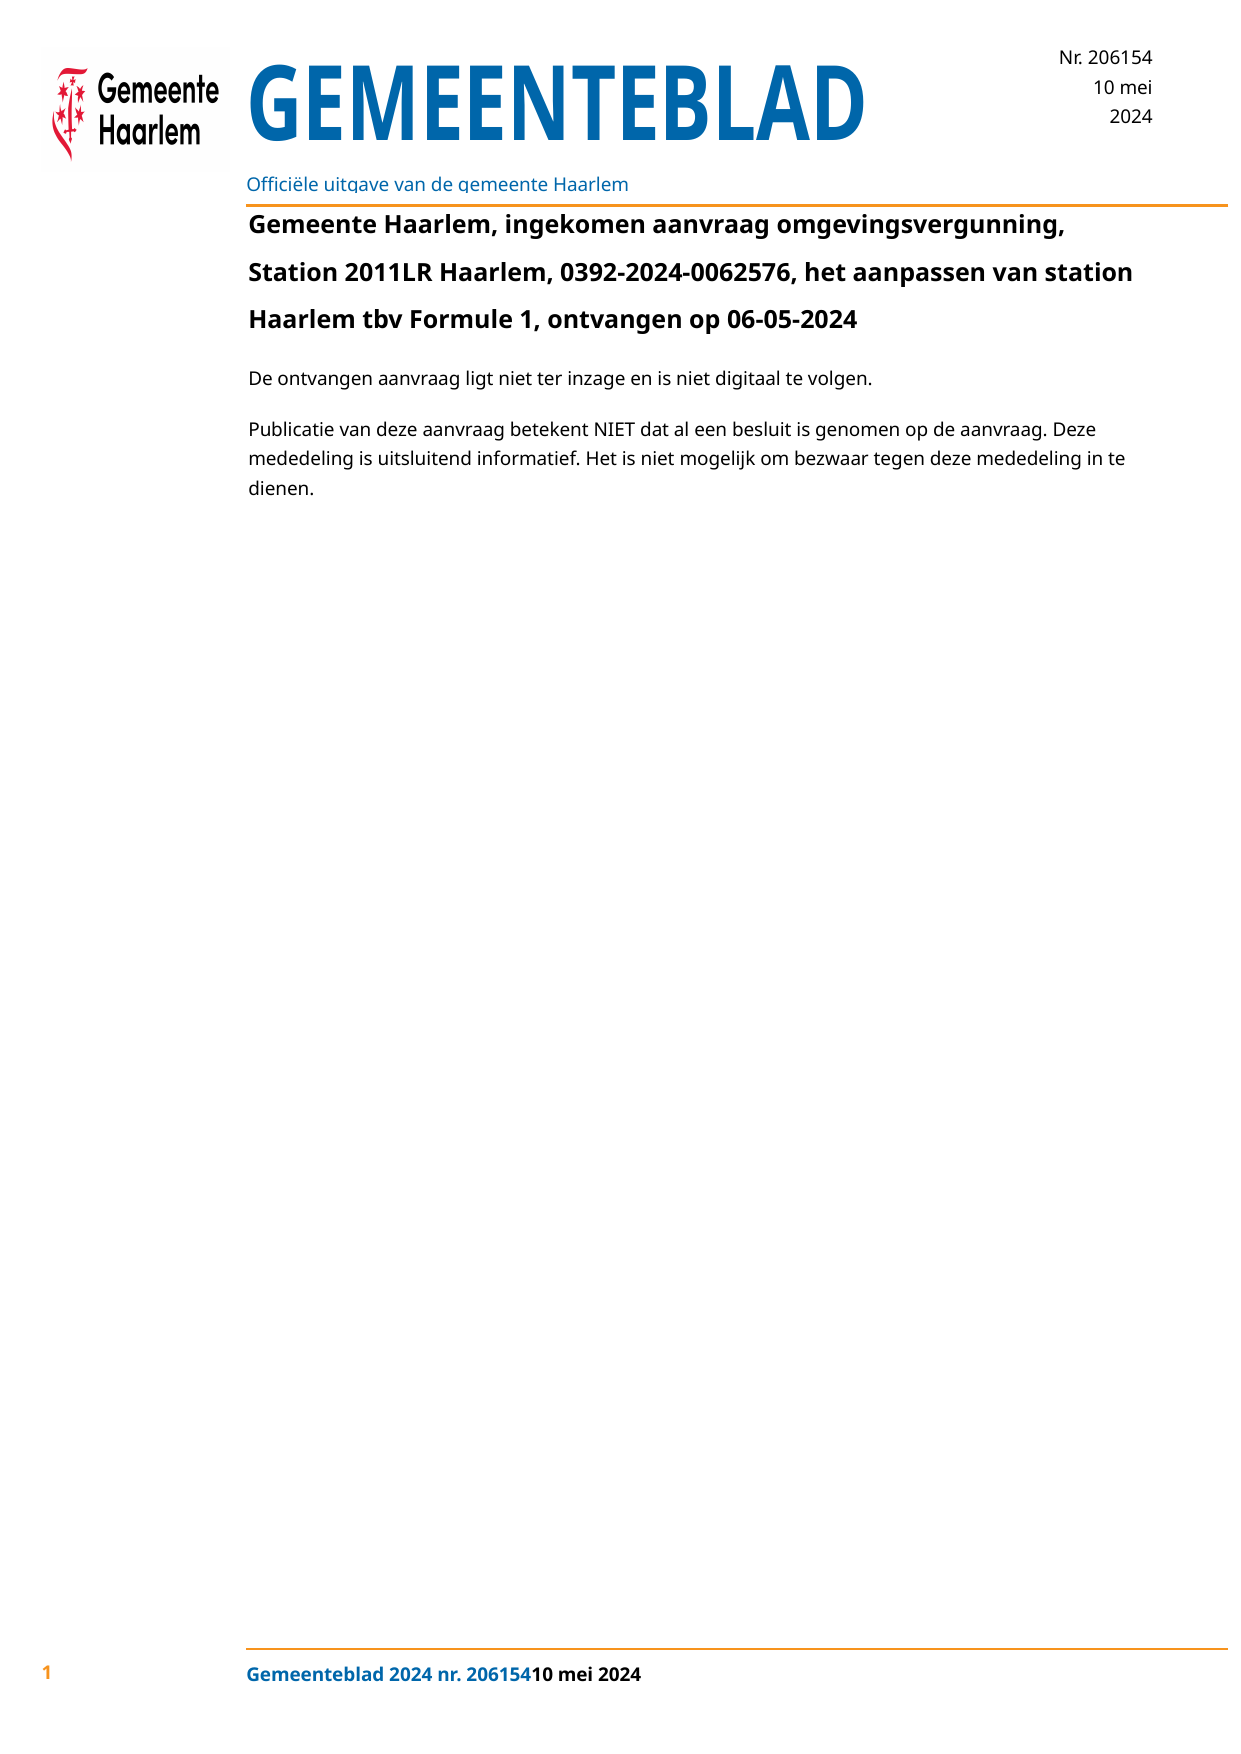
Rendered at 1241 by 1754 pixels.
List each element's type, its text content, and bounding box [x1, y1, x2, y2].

text Publicatie van deze aanvraag betekent NIET dat al een besluit is genomen op de aanvraag. Deze mededeling is uitsluitend informatief. Het is niet mogelijk om bezwaar tegen deze mededeling in te dienen. [248, 416, 1152, 501]
text De ontvangen aanvraag ligt niet ter inzage en is niet digitaal te volgen. [248, 366, 1152, 391]
text Gemeente Haarlem, ingekomen aanvraag omgevingsvergunning, Station 2011LR Haarlem, 0392-2024-0062576, het aanpassen van station Haarlem tbv Formule 1, ontvangen op 06-05-2024 [248, 207, 1152, 336]
picture [41, 47, 231, 172]
